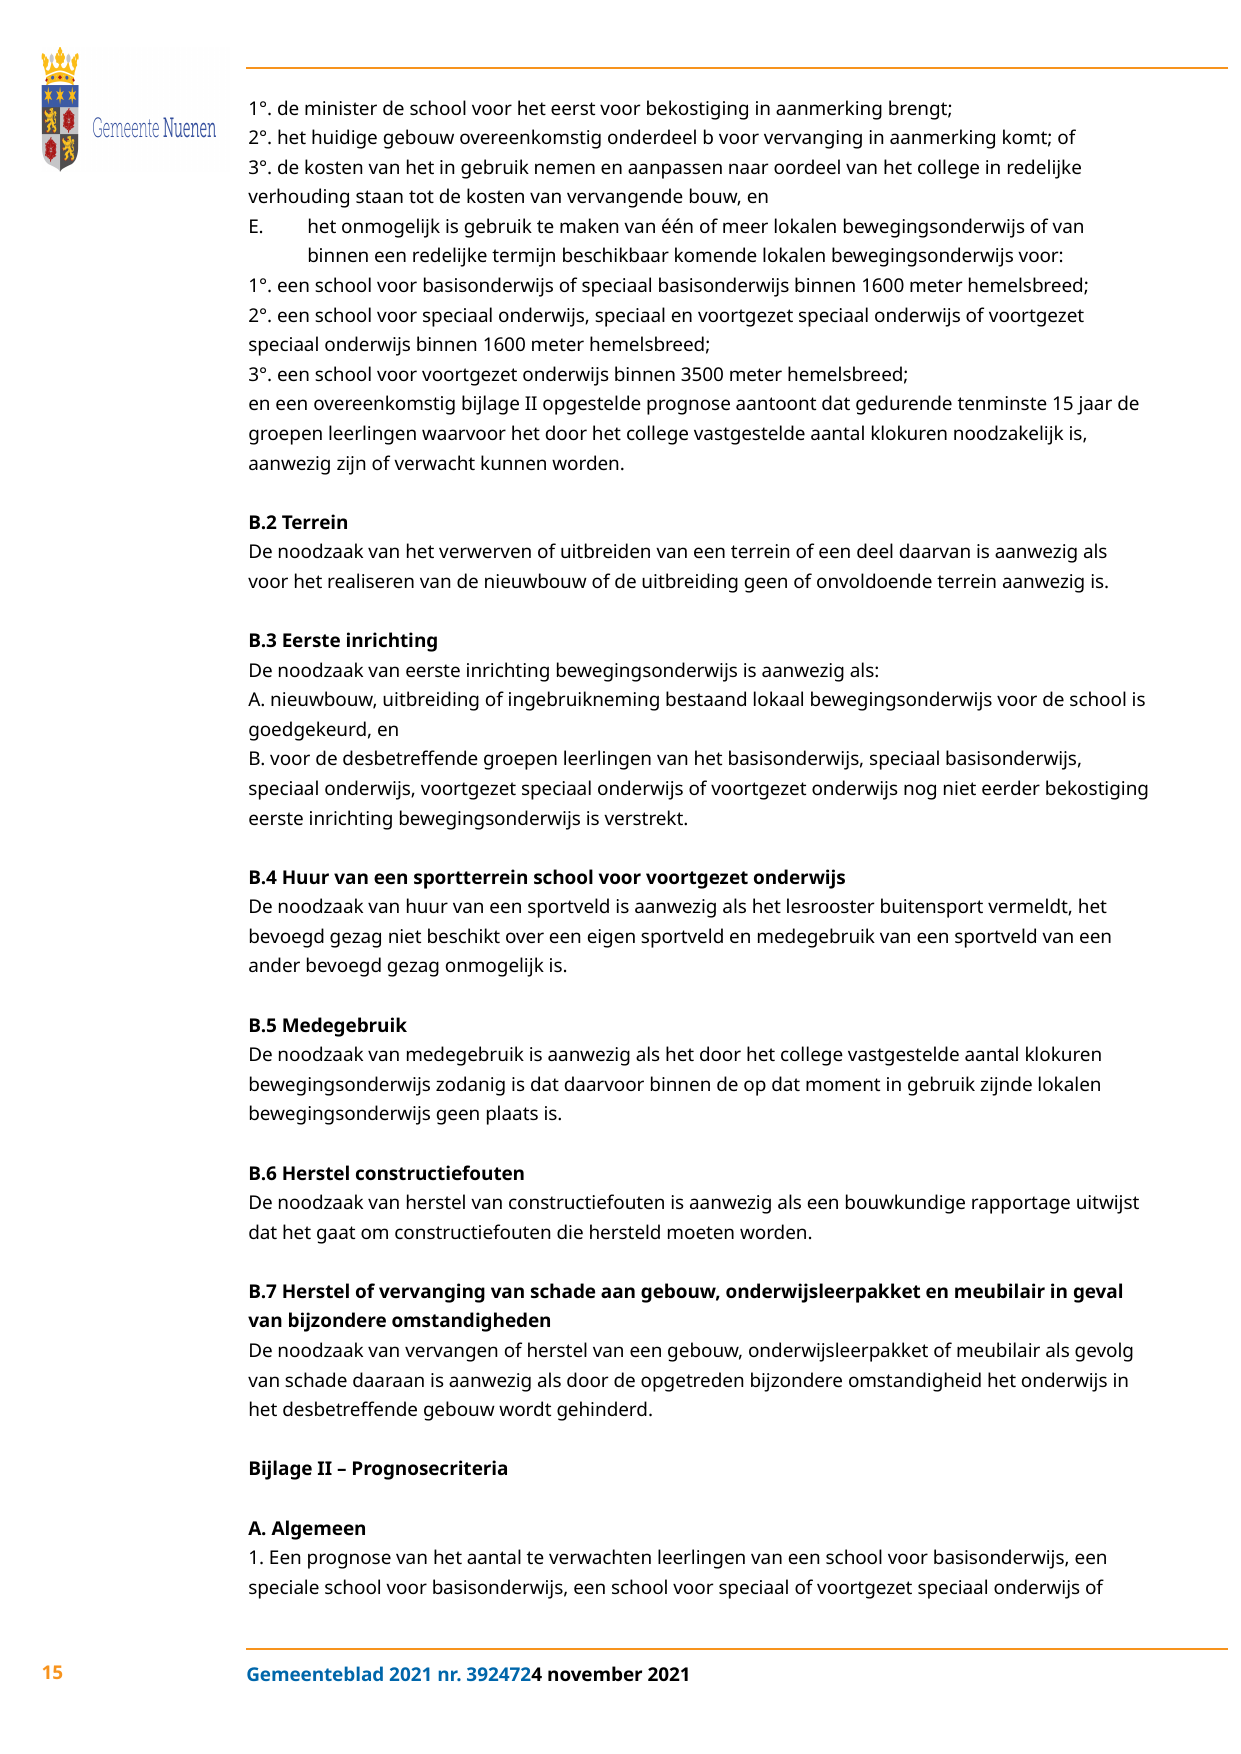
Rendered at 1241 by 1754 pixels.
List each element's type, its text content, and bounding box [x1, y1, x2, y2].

text A. Algemeen [248, 1515, 1152, 1541]
text 1°. een school voor basisonderwijs of speciaal basisonderwijs binnen 1600 meter hemelsbreed; [248, 272, 1152, 298]
text De noodzaak van herstel van constructiefouten is aanwezig als een bouwkundige rapportage uitwijst dat het gaat om constructiefouten die hersteld moeten worden. [248, 1189, 1152, 1245]
text De noodzaak van het verwerven of uitbreiden van een terrein of een deel daarvan is aanwezig als voor het realiseren van de nieuwbouw of de uitbreiding geen of onvoldoende terrein aanwezig is. [248, 538, 1152, 594]
text 2°. het huidige gebouw overeenkomstig onderdeel b voor vervanging in aanmerking komt; of [248, 124, 1152, 150]
text B.3 Eerste inrichting [248, 627, 1152, 653]
list het onmogelijk is gebruik te maken van één of meer lokalen bewegingsonderwijs of van binnen een redelijke termijn beschikbaar komende lokalen bewegingsonderwijs voor: [248, 213, 1152, 268]
text A. nieuwbouw, uitbreiding of ingebruikneming bestaand lokaal bewegingsonderwijs voor de school is goedgekeurd, en [248, 686, 1152, 742]
text B. voor de desbetreffende groepen leerlingen van het basisonderwijs, speciaal basisonderwijs, speciaal onderwijs, voortgezet speciaal onderwijs of voortgezet onderwijs nog niet eerder bekostiging eerste inrichting bewegingsonderwijs is verstrekt. [248, 746, 1152, 831]
text en een overeenkomstig bijlage II opgestelde prognose aantoont dat gedurende tenminste 15 jaar de groepen leerlingen waarvoor het door het college vastgestelde aantal klokuren noodzakelijk is, aanwezig zijn of verwacht kunnen worden. [248, 391, 1152, 476]
text B.2 Terrein [248, 509, 1152, 535]
text 1°. de minister de school voor het eerst voor bekostiging in aanmerking brengt; [248, 95, 1152, 121]
text B.7 Herstel of vervanging van schade aan gebouw, onderwijsleerpakket en meubilair in geval van bijzondere omstandigheden [248, 1278, 1152, 1333]
text De noodzaak van huur van een sportveld is aanwezig als het lesrooster buitensport vermeldt, het bevoegd gezag niet beschikt over een eigen sportveld en medegebruik van een sportveld van een ander bevoegd gezag onmogelijk is. [248, 893, 1152, 978]
text B.4 Huur van een sportterrein school voor voortgezet onderwijs [248, 864, 1152, 890]
text B.5 Medegebruik [248, 1012, 1152, 1038]
text De noodzaak van vervangen of herstel van een gebouw, onderwijsleerpakket of meubilair als gevolg van schade daaraan is aanwezig als door de opgetreden bijzondere omstan­digheid het onderwijs in het desbetreffende gebouw wordt gehinderd. [248, 1337, 1152, 1422]
text 1. Een prognose van het aantal te verwachten leerlingen van een school voor basisonderwijs, een speciale school voor basisonderwijs, een school voor speciaal of voortgezet speciaal onderwijs of [248, 1544, 1152, 1600]
text B.6 Herstel constructiefouten [248, 1160, 1152, 1186]
text De noodzaak van eerste inrichting bewegingsonderwijs is aanwezig als: [248, 657, 1152, 683]
picture [41, 47, 231, 172]
text 3°. een school voor voortgezet onderwijs binnen 3500 meter hemelsbreed; [248, 361, 1152, 387]
text 3°. de kosten van het in gebruik nemen en aanpassen naar oordeel van het college in redelijke verhouding staan tot de kosten van vervan­gende bouw, en [248, 154, 1152, 209]
text Bijlage II – Prognosecriteria [248, 1456, 1152, 1481]
text De noodzaak van medegebruik is aanwezig als het door het college vastgestelde aantal klokuren bewegingsonderwijs zodanig is dat daarvoor binnen de op dat moment in gebruik zijnde lokalen bewegingsonderwijs geen plaats is. [248, 1041, 1152, 1126]
text 2°. een school voor speciaal onderwijs, speciaal en voortgezet speciaal onderwijs of voortgezet speciaal onderwijs binnen 1600 meter hemelsbreed; [248, 302, 1152, 357]
